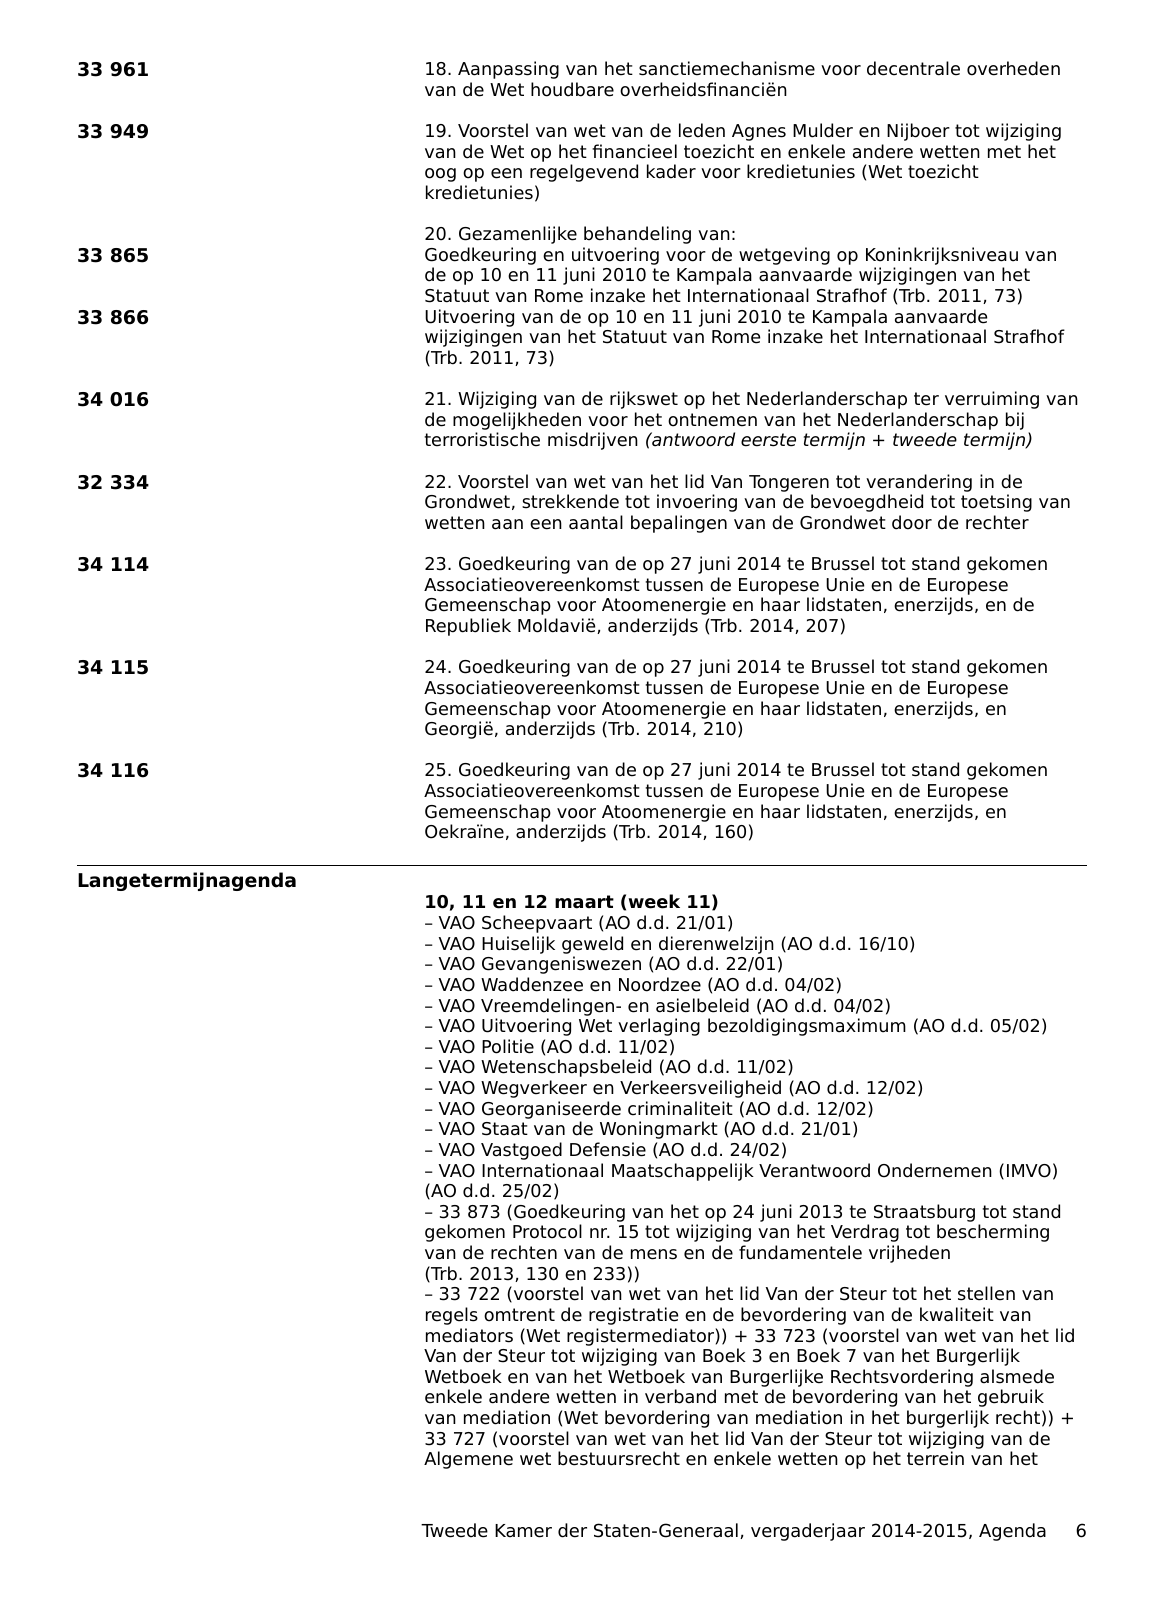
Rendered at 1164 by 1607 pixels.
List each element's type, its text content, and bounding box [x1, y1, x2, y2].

table_cell [401, 121, 418, 203]
table_cell [77, 369, 401, 389]
table_cell [77, 1016, 401, 1037]
table_cell [401, 913, 418, 934]
table_cell [401, 1058, 418, 1078]
table_cell [401, 1161, 418, 1202]
table_cell 33 865 [77, 245, 401, 307]
table_cell [77, 1099, 401, 1119]
table_cell [77, 451, 401, 472]
table_cell [401, 1202, 418, 1284]
table_cell [77, 1284, 401, 1470]
table_cell [418, 204, 1087, 224]
table_cell [401, 59, 418, 100]
table_cell [401, 204, 418, 224]
table_cell [401, 637, 418, 657]
table_cell [418, 740, 1087, 760]
table_cell [401, 1119, 418, 1140]
table_cell [77, 1161, 401, 1202]
table_cell [401, 1099, 418, 1119]
table_cell [401, 1078, 418, 1099]
table_cell [418, 637, 1087, 657]
table_cell [401, 954, 418, 975]
table_cell [401, 934, 418, 954]
table_cell 19. Voorstel van wet van de leden Agnes Mulder en Nijboer tot wijziging van de Wet op het financieel toezicht en enkele andere wetten met het oog op een regelgevend kader voor kredietunies (Wet toezicht kredietunies) [418, 121, 1087, 203]
table_cell – VAO Wegverkeer en Verkeersveiligheid (AO d.d. 12/02) [418, 1078, 1087, 1099]
table_cell [401, 760, 418, 843]
table_cell [77, 637, 401, 657]
table_cell [401, 1284, 418, 1470]
table_cell 25. Goedkeuring van de op 27 juni 2014 te Brussel tot stand gekomen Associatieovereenkomst tussen de Europese Unie en de Europese Gemeenschap voor Atoomenergie en haar lidstaten, enerzijds, en Oekraïne, anderzijds (Trb. 2014, 160) [418, 760, 1087, 843]
table_cell [401, 1016, 418, 1037]
table_cell [77, 1037, 401, 1057]
table_cell [418, 451, 1087, 472]
table_cell [77, 913, 401, 934]
table_cell [77, 1078, 401, 1099]
table_cell [401, 389, 418, 451]
table_cell [77, 1119, 401, 1140]
table_cell – VAO Waddenzee en Noordzee (AO d.d. 04/02) [418, 975, 1087, 996]
table_cell [77, 954, 401, 975]
table_cell [77, 996, 401, 1016]
table_cell 34 116 [77, 760, 401, 843]
table_cell Goedkeuring en uitvoering voor de wetgeving op Koninkrijksniveau van de op 10 en 11 juni 2010 te Kampala aanvaarde wijzigingen van het Statuut van Rome inzake het Internationaal Strafhof (Trb. 2011, 73) [418, 245, 1087, 307]
table_cell 34 114 [77, 554, 401, 637]
table_cell [77, 934, 401, 954]
table_cell – VAO Politie (AO d.d. 11/02) [418, 1037, 1087, 1057]
table_header Langetermijnagenda [77, 866, 401, 892]
table_cell [401, 893, 418, 913]
table_cell 33 949 [77, 121, 401, 203]
table_cell – VAO Vreemdelingen- en asielbeleid (AO d.d. 04/02) [418, 996, 1087, 1016]
table_header [401, 866, 418, 892]
table_cell 34 115 [77, 657, 401, 740]
table_cell [77, 534, 401, 554]
table_cell [401, 1037, 418, 1057]
table_cell 32 334 [77, 472, 401, 533]
table_cell [401, 224, 418, 245]
table_cell [77, 100, 401, 121]
table_cell [401, 554, 418, 637]
table_cell [401, 100, 418, 121]
table_cell [418, 369, 1087, 389]
table_cell [77, 224, 401, 245]
table_cell – VAO Huiselijk geweld en dierenwelzijn (AO d.d. 16/10) [418, 934, 1087, 954]
table_cell – VAO Vastgoed Defensie (AO d.d. 24/02) [418, 1140, 1087, 1161]
table_cell [77, 740, 401, 760]
table_cell [77, 204, 401, 224]
table_cell [77, 1058, 401, 1078]
table_cell Uitvoering van de op 10 en 11 juni 2010 te Kampala aanvaarde wijzigingen van het Statuut van Rome inzake het Internationaal Strafhof (Trb. 2011, 73) [418, 307, 1087, 368]
table_cell [401, 1140, 418, 1161]
table_cell 22. Voorstel van wet van het lid Van Tongeren tot verandering in de Grondwet, strekkende tot invoering van de bevoegdheid tot toetsing van wetten aan een aantal bepalingen van de Grondwet door de rechter [418, 472, 1087, 533]
table_cell [77, 1202, 401, 1284]
table_cell [401, 740, 418, 760]
table_cell [401, 657, 418, 740]
table_cell 33 866 [77, 307, 401, 368]
table_cell – VAO Scheepvaart (AO d.d. 21/01) [418, 913, 1087, 934]
table_cell – VAO Internationaal Maatschappelijk Verantwoord Ondernemen (IMVO) (AO d.d. 25/02) [418, 1161, 1087, 1202]
table_cell – VAO Uitvoering Wet verlaging bezoldigingsmaximum (AO d.d. 05/02) [418, 1016, 1087, 1037]
table_cell 18. Aanpassing van het sanctiemechanisme voor decentrale overheden van de Wet houdbare overheidsfinanciën [418, 59, 1087, 100]
table_cell – VAO Staat van de Woningmarkt (AO d.d. 21/01) [418, 1119, 1087, 1140]
table_cell [401, 307, 418, 368]
table_cell 33 961 [77, 59, 401, 100]
table_cell – 33 873 (Goedkeuring van het op 24 juni 2013 te Straatsburg tot stand gekomen Protocol nr. 15 tot wijziging van het Verdrag tot bescherming van de rechten van de mens en de fundamentele vrijheden (Trb. 2013, 130 en 233)) [418, 1202, 1087, 1284]
table_cell [401, 245, 418, 307]
table_cell – VAO Gevangeniswezen (AO d.d. 22/01) [418, 954, 1087, 975]
table_cell [418, 100, 1087, 121]
table_cell [401, 369, 418, 389]
table_cell – 33 722 (voorstel van wet van het lid Van der Steur tot het stellen van regels omtrent de registratie en de bevordering van de kwaliteit van mediators (Wet registermediator)) + 33 723 (voorstel van wet van het lid Van der Steur tot wijziging van Boek 3 en Boek 7 van het Burgerlijk Wetboek en van het Wetboek van Burgerlijke Rechtsvordering alsmede enkele andere wetten in verband met de bevordering van het gebruik van mediation (Wet bevordering van mediation in het burgerlijk recht)) + 33 727 (voorstel van wet van het lid Van der Steur tot wijziging van de Algemene wet bestuursrecht en enkele wetten op het terrein van het [418, 1284, 1087, 1470]
table_cell [401, 534, 418, 554]
table_cell – VAO Georganiseerde criminaliteit (AO d.d. 12/02) [418, 1099, 1087, 1119]
table_cell 10, 11 en 12 maart (week 11) [418, 893, 1087, 913]
table_cell [77, 893, 401, 913]
table_cell [401, 472, 418, 533]
table_cell 23. Goedkeuring van de op 27 juni 2014 te Brussel tot stand gekomen Associatieovereenkomst tussen de Europese Unie en de Europese Gemeenschap voor Atoomenergie en haar lidstaten, enerzijds, en de Republiek Moldavië, anderzijds (Trb. 2014, 207) [418, 554, 1087, 637]
table_cell [77, 975, 401, 996]
table_cell 20. Gezamenlijke behandeling van: [418, 224, 1087, 245]
table_cell [401, 996, 418, 1016]
table_cell [401, 975, 418, 996]
table_cell – VAO Wetenschapsbeleid (AO d.d. 11/02) [418, 1058, 1087, 1078]
table_cell [77, 1140, 401, 1161]
table_cell 24. Goedkeuring van de op 27 juni 2014 te Brussel tot stand gekomen Associatieovereenkomst tussen de Europese Unie en de Europese Gemeenschap voor Atoomenergie en haar lidstaten, enerzijds, en Georgië, anderzijds (Trb. 2014, 210) [418, 657, 1087, 740]
table_cell [401, 451, 418, 472]
table_cell 21. Wijziging van de rijkswet op het Nederlanderschap ter verruiming van de mogelijkheden voor het ontnemen van het Nederlanderschap bij terroristische misdrijven (antwoord eerste termijn + tweede termijn) [418, 389, 1087, 451]
table_header [418, 866, 1087, 892]
table_cell 34 016 [77, 389, 401, 451]
table_cell [418, 534, 1087, 554]
